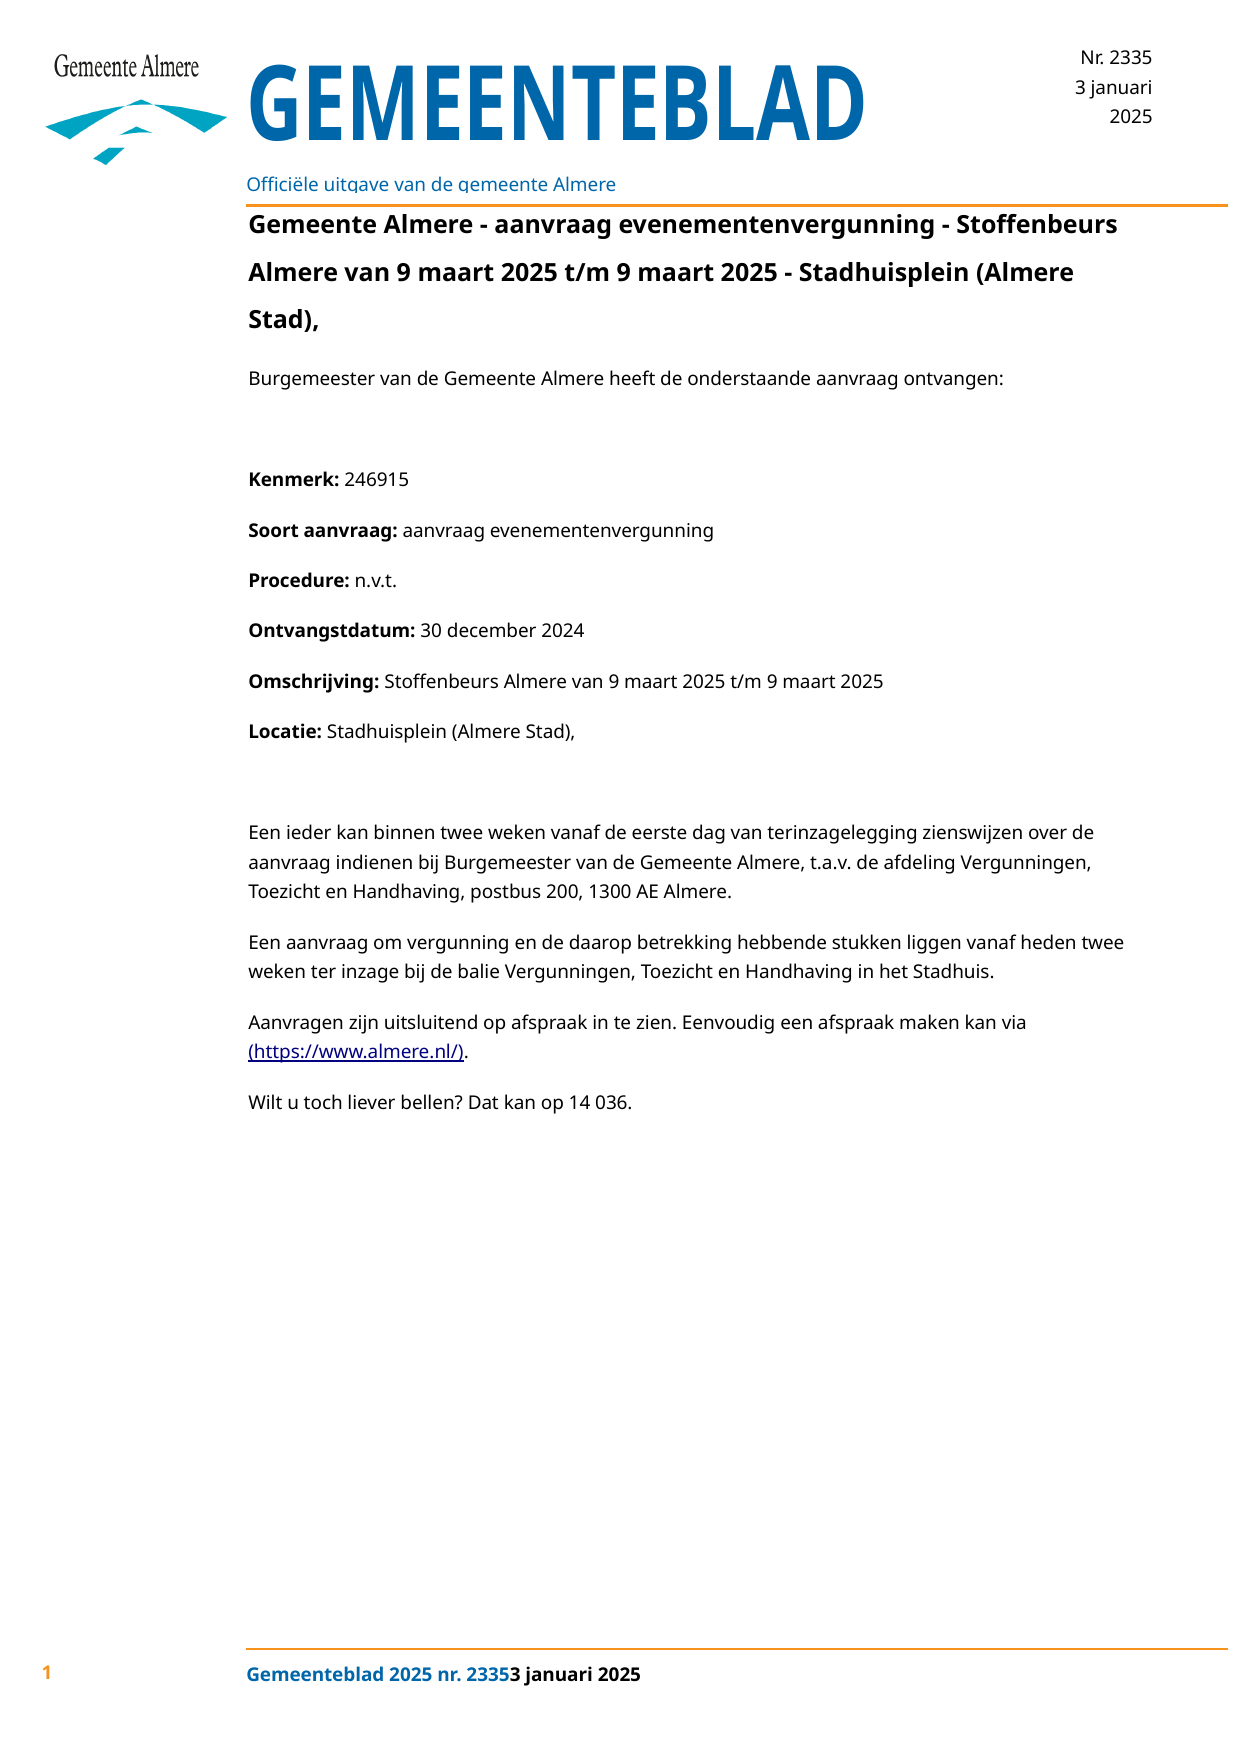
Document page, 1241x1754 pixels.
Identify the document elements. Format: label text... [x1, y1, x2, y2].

text Aanvragen zijn uitsluitend op afspraak in te zien. Eenvoudig een afspraak maken kan via (https://www.almere.nl/). [248, 1009, 1152, 1064]
picture [41, 47, 231, 172]
text Een aanvraag om vergunning en de daarop betrekking hebbende stukken liggen vanaf heden twee weken ter inzage bij de balie Vergunningen, Toezicht en Handhaving in het Stadhuis. [248, 929, 1152, 984]
text Wilt u toch liever bellen? Dat kan op 14 036. [248, 1089, 1152, 1114]
text Ontvangstdatum: 30 december 2024 [248, 618, 1152, 643]
text Omschrijving: Stoffenbeurs Almere van 9 maart 2025 t/m 9 maart 2025 [248, 668, 1152, 694]
text Een ieder kan binnen twee weken vanaf de eerste dag van terinzagelegging zienswijzen over de aanvraag indienen bij Burgemeester van de Gemeente Almere, t.a.v. de afdeling Vergunningen, Toezicht en Handhaving, postbus 200, 1300 AE Almere. [248, 819, 1152, 904]
text Soort aanvraag: aanvraag evenementenvergunning [248, 517, 1152, 542]
text Gemeente Almere - aanvraag evenementenvergunning - Stoffenbeurs Almere van 9 maart 2025 t/m 9 maart 2025 - Stadhuisplein (Almere Stad), [248, 207, 1152, 336]
text Kenmerk: 246915 [248, 466, 1152, 492]
text Burgemeester van de Gemeente Almere heeft de onderstaande aanvraag ontvangen: [248, 366, 1152, 391]
text Procedure: n.v.t. [248, 567, 1152, 593]
text Locatie: Stadhuisplein (Almere Stad), [248, 718, 1152, 744]
